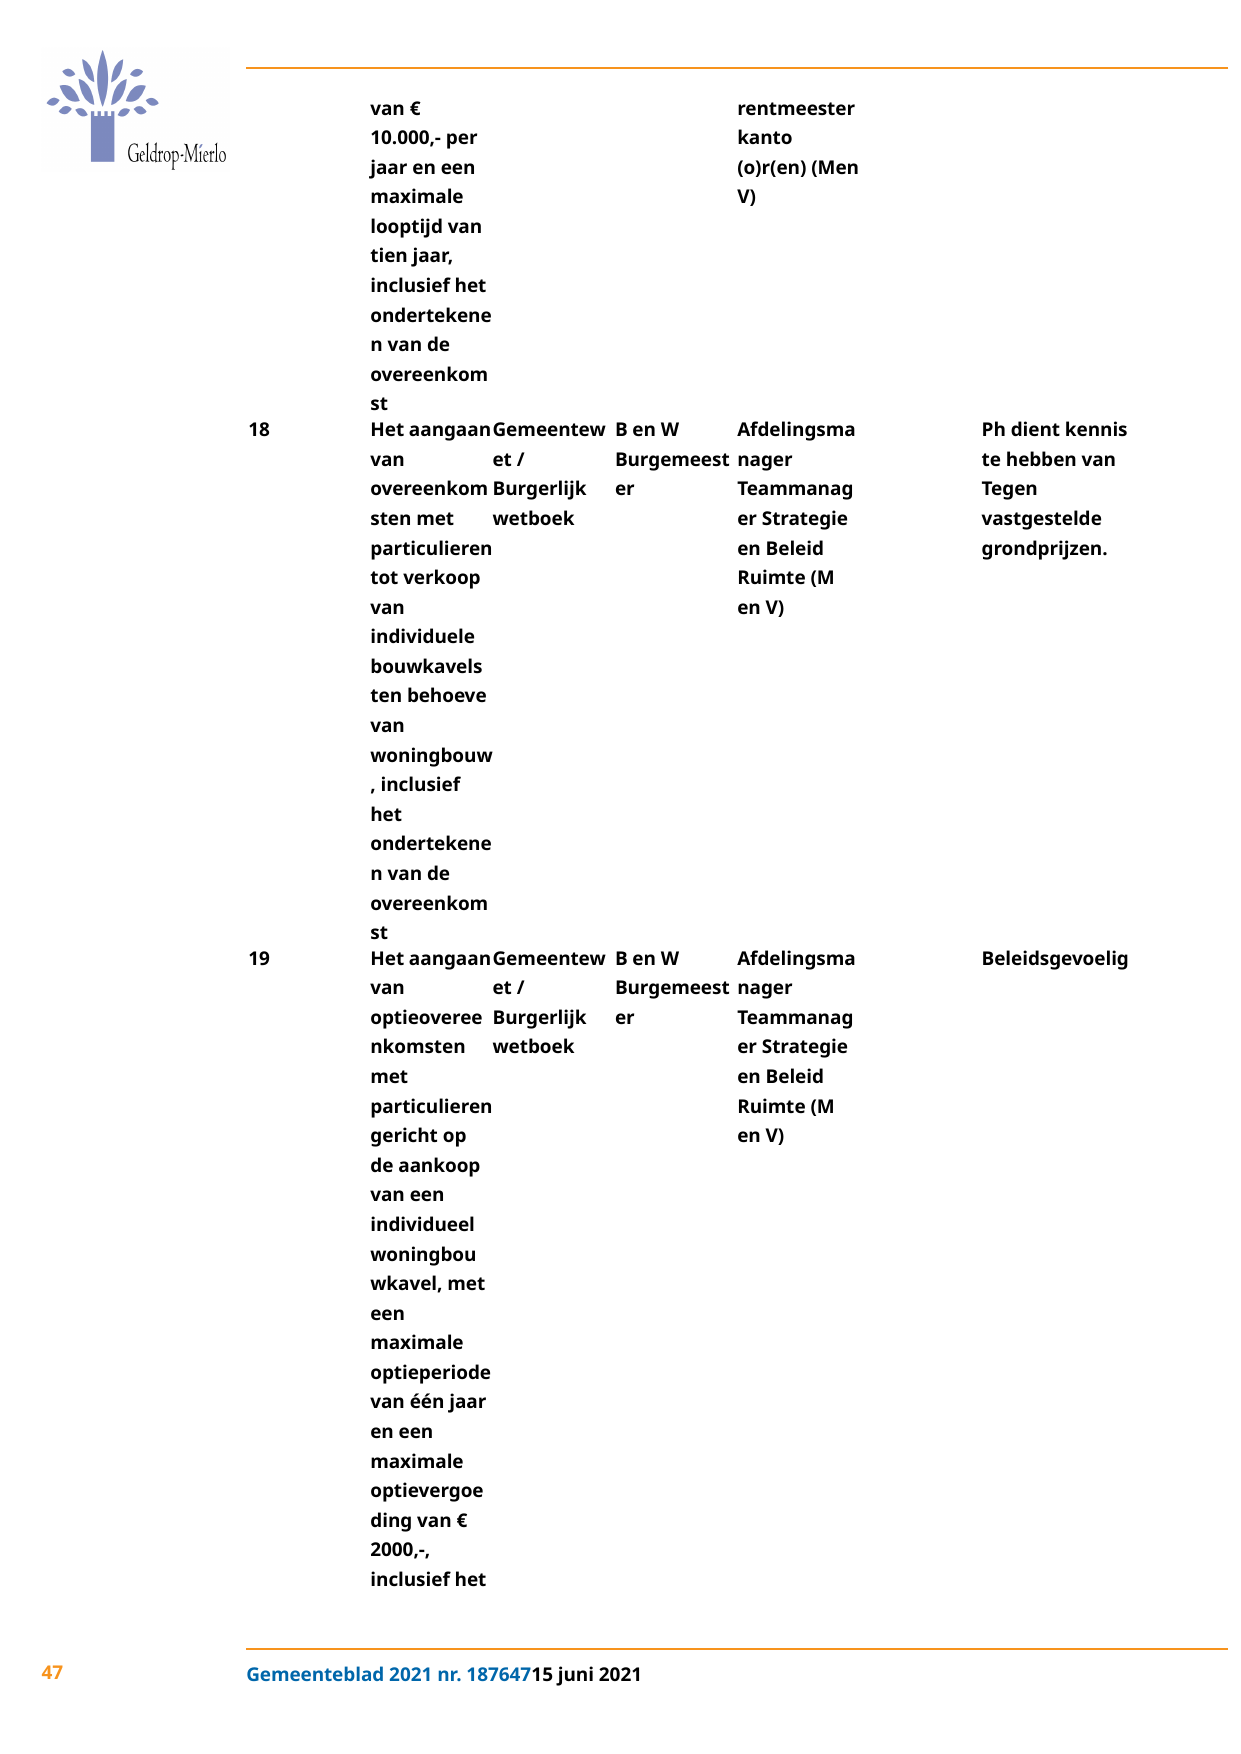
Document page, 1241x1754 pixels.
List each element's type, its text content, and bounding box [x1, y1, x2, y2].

table_cell Afdelingsmanager Teammanager Strategie en Beleid Ruimte (M en V) [737, 416, 859, 945]
table_cell [615, 95, 737, 416]
table_cell [248, 95, 370, 416]
table_cell [981, 95, 1152, 416]
table_cell B en W Burgemeester [615, 416, 737, 945]
table_cell van € 10.000,- per jaar en een maximale looptijd van tien jaar, inclusief het ondertekenen van de overeenkomst [370, 95, 492, 416]
table_cell Het aangaan van optieovereenkomsten met particulieren gericht op de aankoop van een individueel woningbouwkavel, met een maximale optieperiode van één jaar en een maximale optievergoeding van € 2000,-, inclusief het [370, 945, 492, 1592]
table_cell Gemeentewet / Burgerlijk wetboek [493, 945, 615, 1592]
table_cell Beleidsgevoelig [981, 945, 1152, 1592]
table_cell [493, 95, 615, 416]
table_cell rentmeesterkanto (o)r(en) (Men V) [737, 95, 859, 416]
table_cell [859, 945, 981, 1592]
table_cell B en W Burgemeester [615, 945, 737, 1592]
table_cell [859, 95, 981, 416]
table_cell Ph dient kennis te hebben van Tegen vastgestelde grondprijzen. [981, 416, 1152, 945]
table_cell 18 [248, 416, 370, 945]
table_cell [859, 416, 981, 945]
table_cell Het aangaan van overeenkomsten met particulieren tot verkoop van individuele bouwkavels ten behoeve van woningbouw, inclusief het ondertekenen van de overeenkomst [370, 416, 492, 945]
table_cell Gemeentewet / Burgerlijk wetboek [493, 416, 615, 945]
table_cell Afdelingsmanager Teammanager Strategie en Beleid Ruimte (M en V) [737, 945, 859, 1592]
table_cell 19 [248, 945, 370, 1592]
picture [41, 47, 231, 172]
